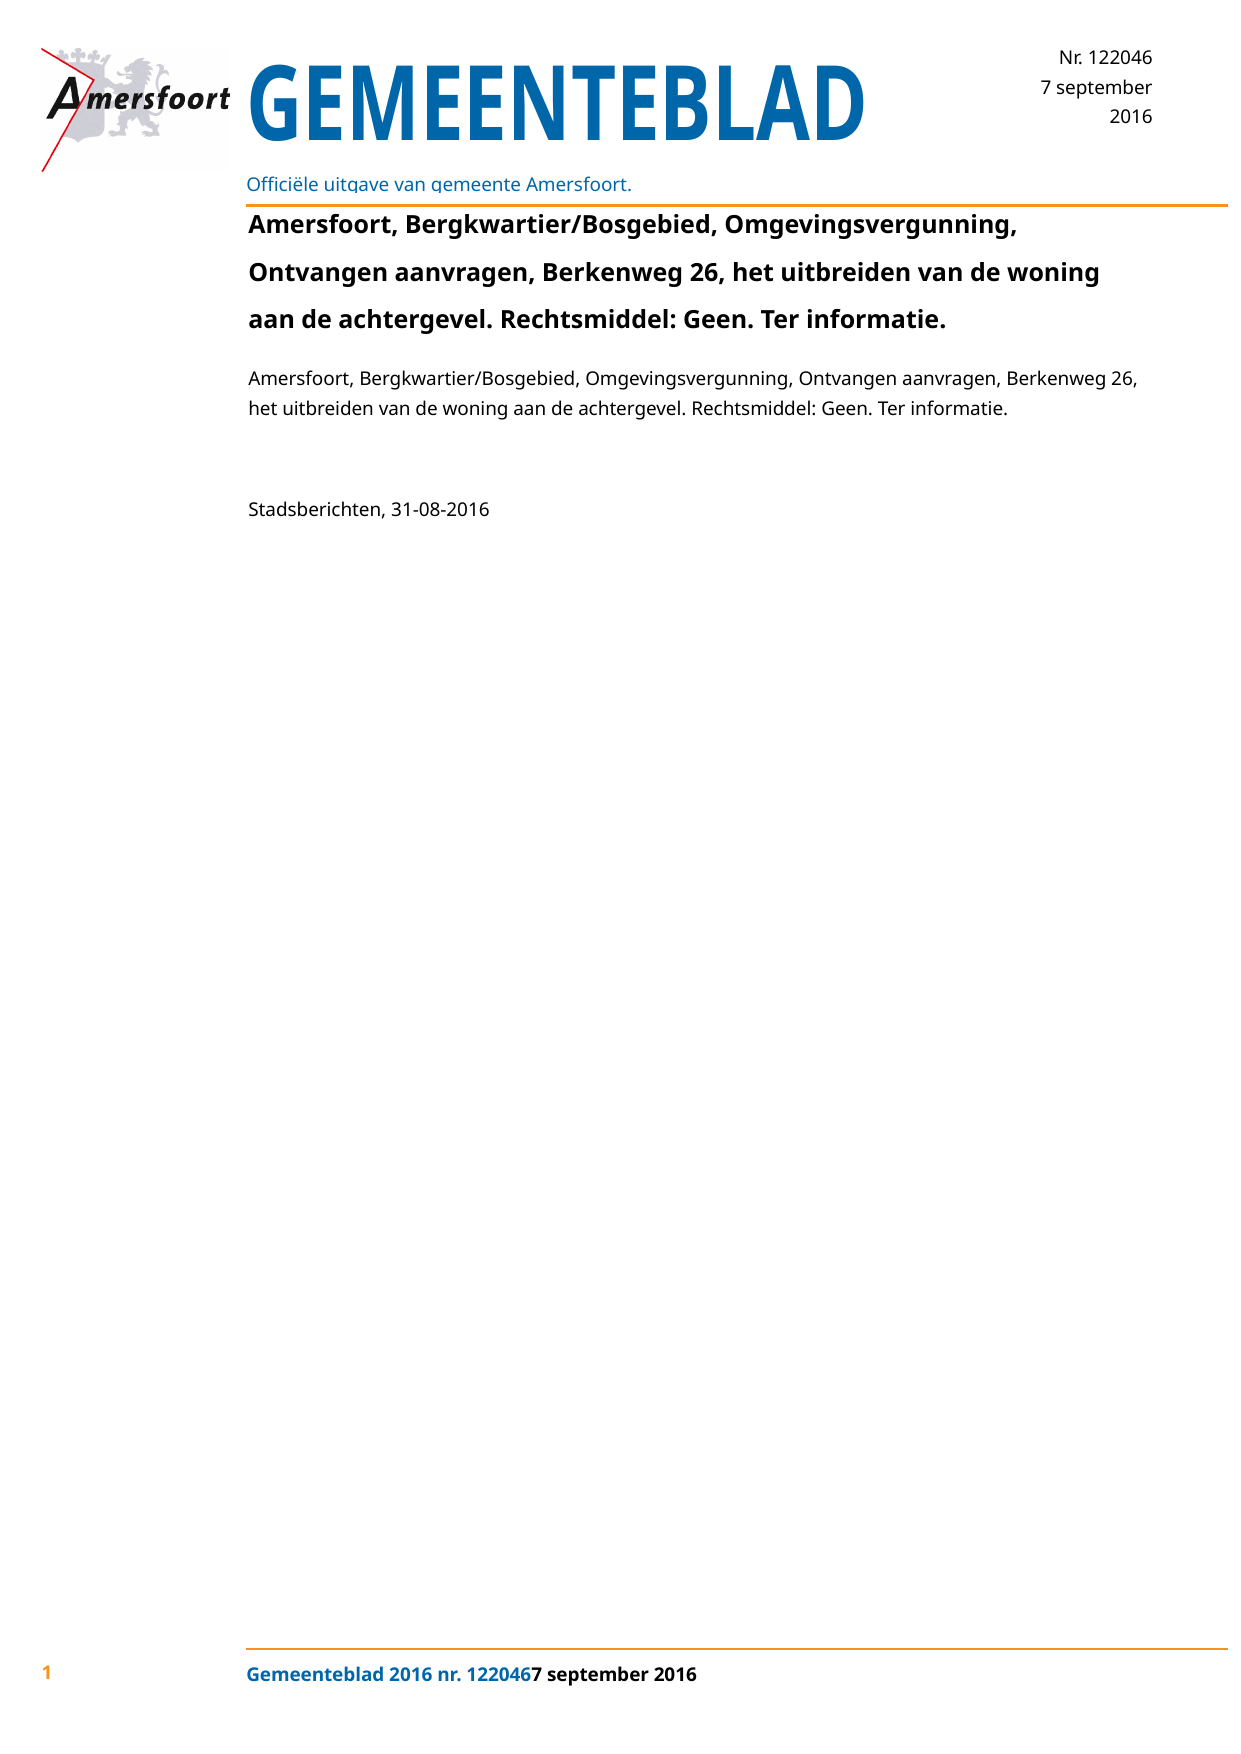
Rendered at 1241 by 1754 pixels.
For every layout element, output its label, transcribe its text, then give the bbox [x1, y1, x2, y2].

text Amersfoort, Bergkwartier/Bosgebied, Omgevingsvergunning, Ontvangen aanvragen, Berkenweg 26, het uitbreiden van de woning aan de achtergevel. Rechtsmiddel: Geen. Ter informatie. [248, 207, 1152, 336]
text Amersfoort, Bergkwartier/Bosgebied, Omgevingsvergunning, Ontvangen aanvragen, Berkenweg 26, het uitbreiden van de woning aan de achtergevel. Rechtsmiddel: Geen. Ter informatie. [248, 366, 1152, 421]
picture [41, 47, 231, 172]
text Stadsberichten, 31-08-2016 [248, 496, 1152, 522]
